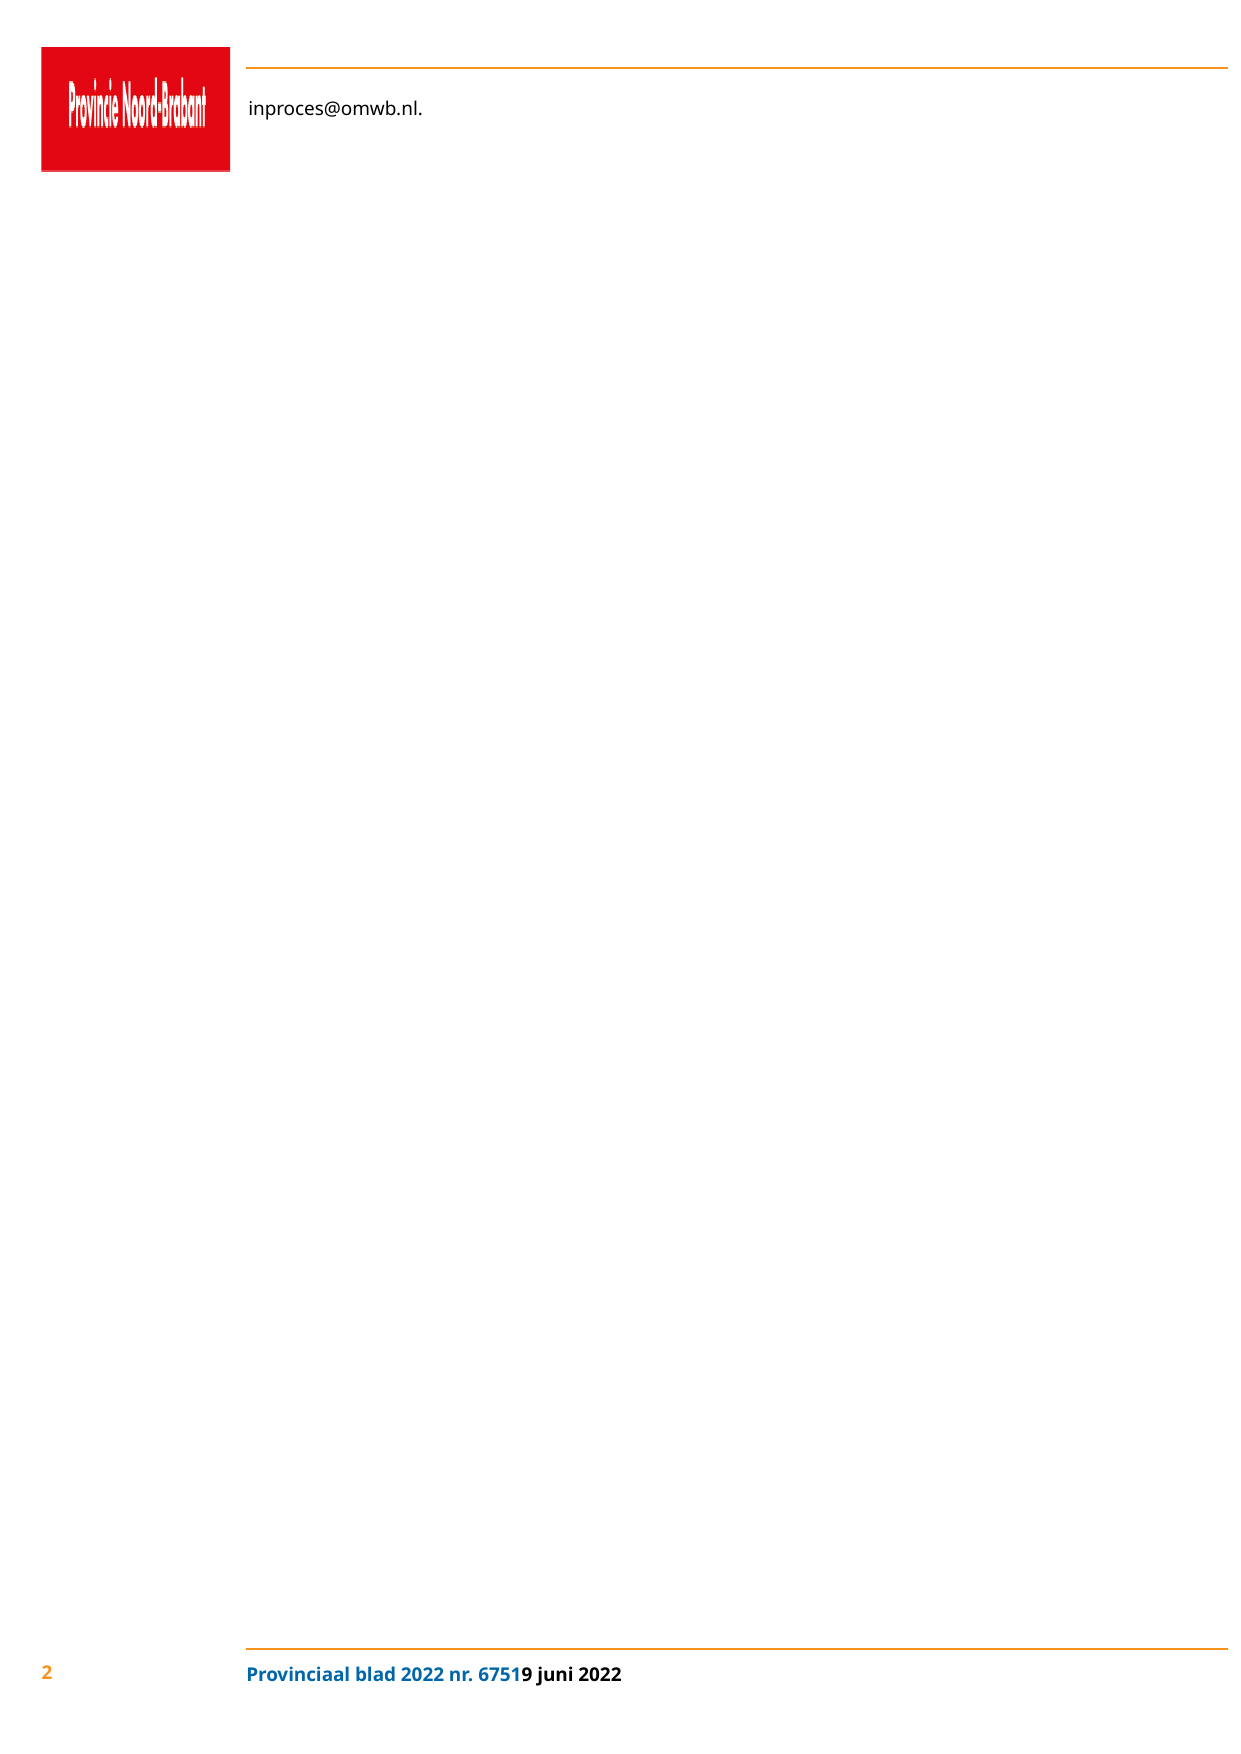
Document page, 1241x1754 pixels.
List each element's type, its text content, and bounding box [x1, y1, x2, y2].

picture [41, 47, 231, 172]
text inproces@omwb.nl. [248, 95, 1152, 121]
